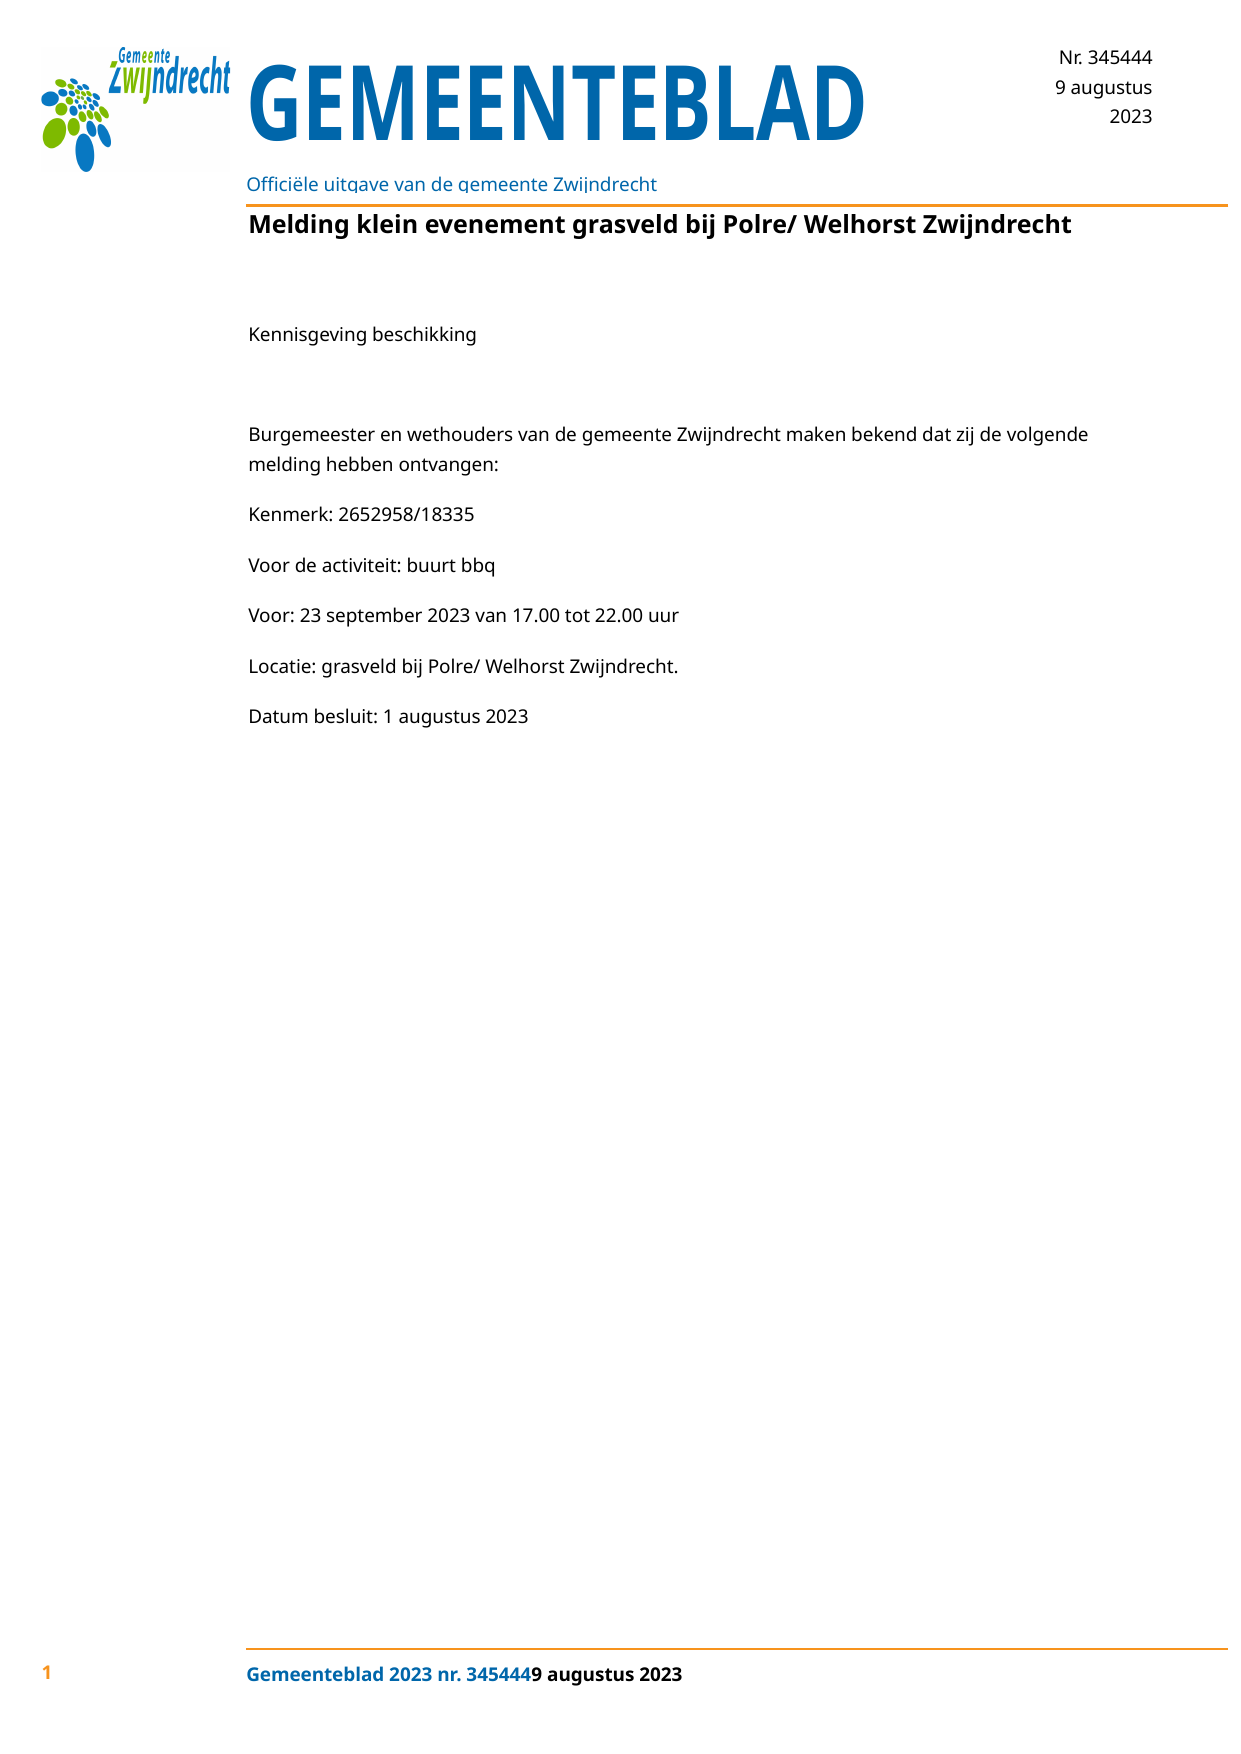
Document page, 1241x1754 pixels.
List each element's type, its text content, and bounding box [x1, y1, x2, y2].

text Voor de activiteit: buurt bbq [248, 552, 1152, 578]
text Melding klein evenement grasveld bij Polre/ Welhorst Zwijndrecht [248, 207, 1152, 241]
text Voor: 23 september 2023 van 17.00 tot 22.00 uur [248, 602, 1152, 628]
picture [41, 47, 231, 172]
text Burgemeester en wethouders van de gemeente Zwijndrecht maken bekend dat zij de volgende melding hebben ontvangen: [248, 422, 1152, 477]
text Kenmerk: 2652958/18335 [248, 502, 1152, 527]
text Kennisgeving beschikking [248, 321, 1152, 346]
text Locatie: grasveld bij Polre/ Welhorst Zwijndrecht. [248, 653, 1152, 678]
text Datum besluit: 1 augustus 2023 [248, 703, 1152, 729]
